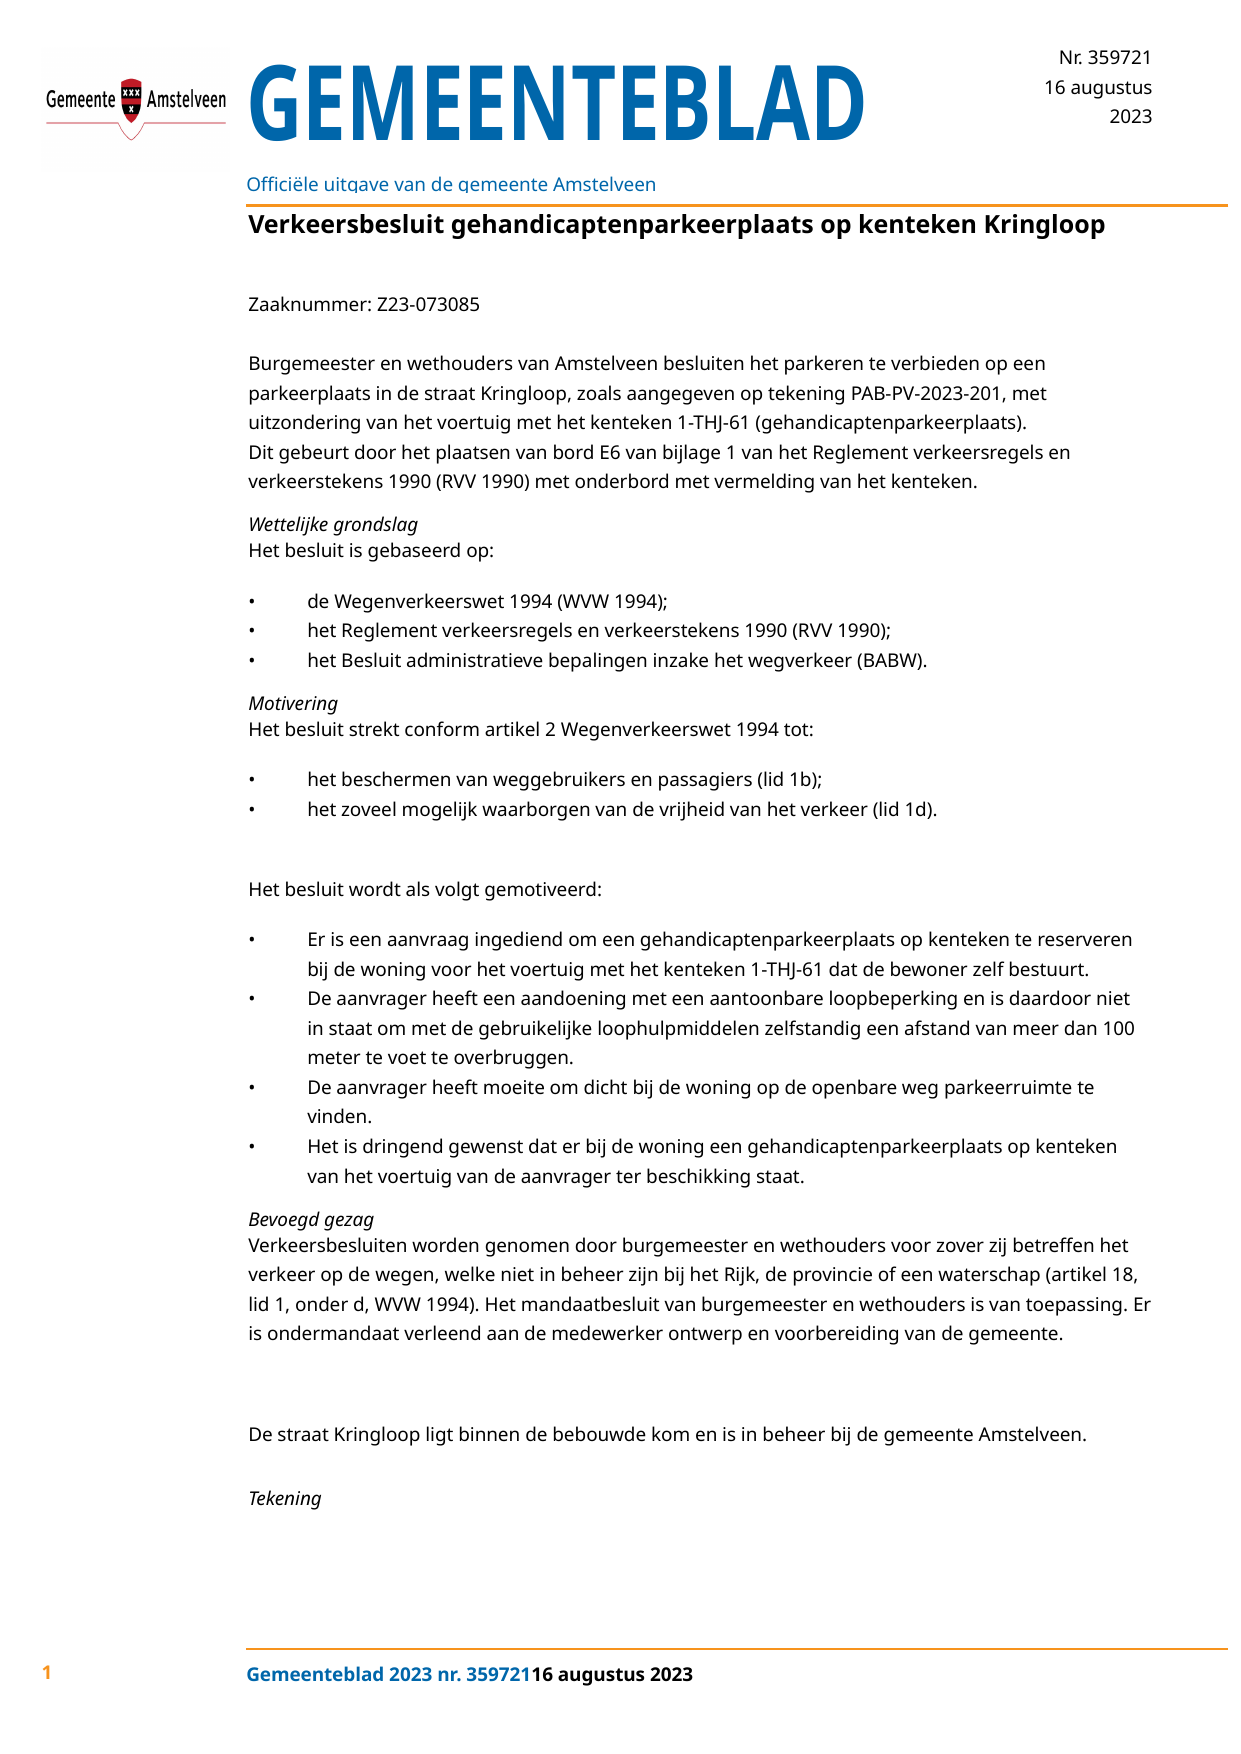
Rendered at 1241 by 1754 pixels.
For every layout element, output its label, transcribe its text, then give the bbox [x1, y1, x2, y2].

text Tekening [248, 1485, 1152, 1511]
list De aanvrager heeft moeite om dicht bij de woning op de openbare weg parkeerruimte te vinden. [248, 1074, 1152, 1129]
list het Besluit administratieve bepalingen inzake het wegverkeer (BABW). [248, 647, 1152, 673]
text Dit gebeurt door het plaatsen van bord E6 van bijlage 1 van het Reglement verkeersregels en verkeerstekens 1990 (RVV 1990) met onderbord met vermelding van het kenteken. [248, 439, 1152, 494]
list de Wegenverkeerswet 1994 (WVW 1994); [248, 588, 1152, 613]
text Het besluit is gebaseerd op: [248, 537, 1152, 563]
list Het is dringend gewenst dat er bij de woning een gehandicaptenparkeerplaats op kenteken van het voertuig van de aanvrager ter beschikking staat. [248, 1133, 1152, 1189]
list het beschermen van weggebruikers en passagiers (lid 1b); [248, 766, 1152, 792]
list het Reglement verkeersregels en verkeerstekens 1990 (RVV 1990); [248, 617, 1152, 643]
list Er is een aanvraag ingediend om een gehandicaptenparkeerplaats op kenteken te reserveren bij de woning voor het voertuig met het kenteken 1-THJ-61 dat de bewoner zelf bestuurt. [248, 926, 1152, 982]
text Verkeersbesluit gehandicaptenparkeerplaats op kenteken Kringloop [248, 207, 1152, 241]
text Wettelijke grondslag [248, 512, 1152, 537]
text Het besluit wordt als volgt gemotiveerd: [248, 876, 1152, 902]
text Het besluit strekt conform artikel 2 Wegenverkeerswet 1994 tot: [248, 716, 1152, 742]
list het zoveel mogelijk waarborgen van de vrijheid van het verkeer (lid 1d). [248, 796, 1152, 822]
text Motivering [248, 690, 1152, 716]
text Bevoegd gezag [248, 1206, 1152, 1232]
text Burgemeester en wethouders van Amstelveen besluiten het parkeren te verbieden op een parkeerplaats in de straat Kringloop, zoals aangegeven op tekening PAB-PV-2023-201, met uitzondering van het voertuig met het kenteken 1-THJ-61 (gehandicaptenparkeerplaats). [248, 350, 1152, 435]
text De straat Kringloop ligt binnen de bebouwde kom en is in beheer bij de gemeente Amstelveen. [248, 1421, 1152, 1447]
text Verkeersbesluiten worden genomen door burgemeester en wethouders voor zover zij betreffen het verkeer op de wegen, welke niet in beheer zijn bij het Rijk, de provincie of een waterschap (artikel 18, lid 1, onder d, WVW 1994). Het mandaatbesluit van burgemeester en wethouders is van toepassing. Er is ondermandaat verleend aan de medewerker ontwerp en voorbereiding van de gemeente. [248, 1232, 1152, 1346]
list De aanvrager heeft een aandoening met een aantoonbare loopbeperking en is daardoor niet in staat om met de gebruikelijke loophulpmiddelen zelfstandig een afstand van meer dan 100 meter te voet te overbruggen. [248, 985, 1152, 1070]
text Zaaknummer: Z23-073085 [248, 291, 1152, 317]
picture [41, 47, 231, 172]
